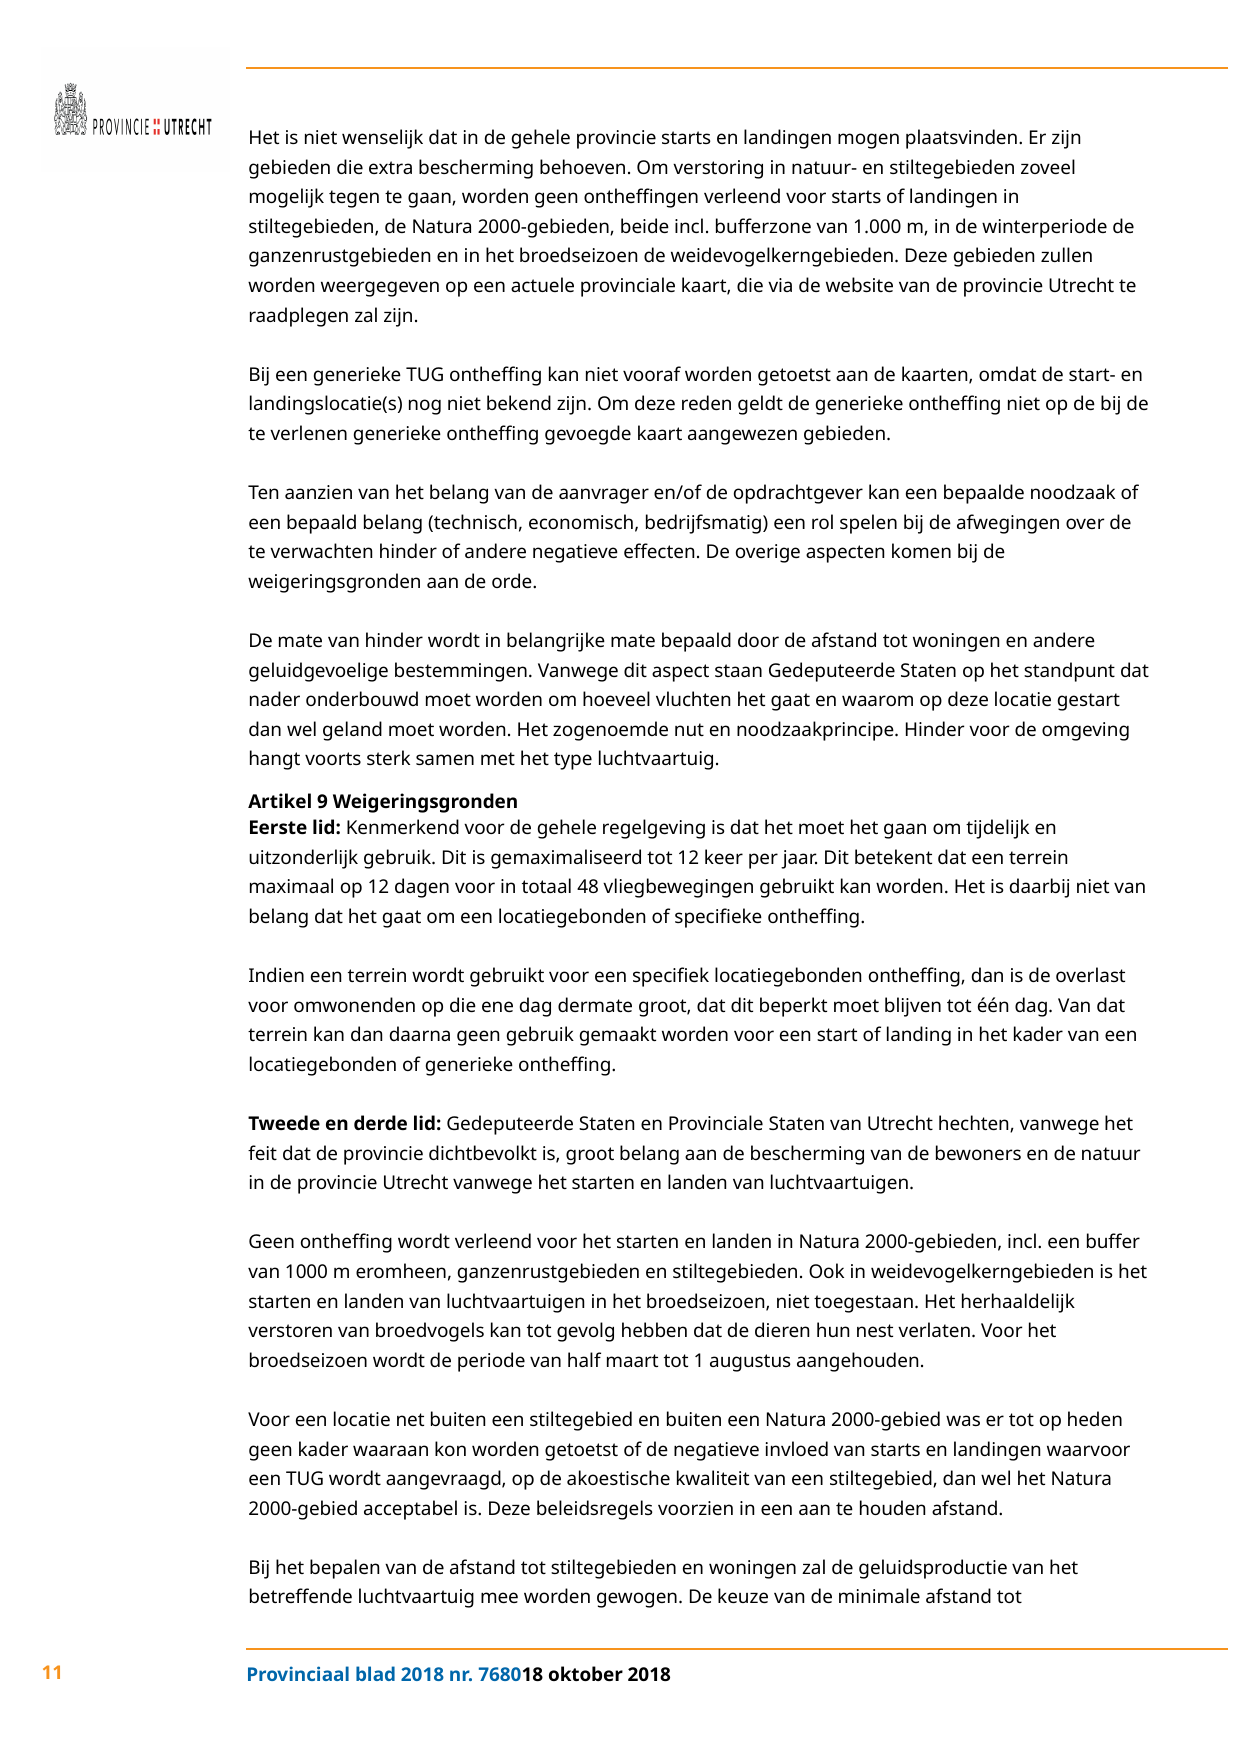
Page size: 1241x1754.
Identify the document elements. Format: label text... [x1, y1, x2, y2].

text Voor een locatie net buiten een stiltegebied en buiten een Natura 2000-gebied was er tot op heden geen kader waaraan kon worden getoetst of de negatieve invloed van starts en landingen waarvoor een TUG wordt aangevraagd, op de akoestische kwaliteit van een stiltegebied, dan wel het Natura 2000-gebied acceptabel is. Deze beleidsregels voorzien in een aan te houden afstand. [248, 1406, 1152, 1521]
text Bij een generieke TUG ontheffing kan niet vooraf worden getoetst aan de kaarten, omdat de start- en landingslocatie(s) nog niet bekend zijn. Om deze reden geldt de generieke ontheffing niet op de bij de te verlenen generieke ontheffing gevoegde kaart aangewezen gebieden. [248, 361, 1152, 446]
text Eerste lid: Kenmerkend voor de gehele regelgeving is dat het moet het gaan om tijdelijk en uitzonderlijk gebruik. Dit is gemaximaliseerd tot 12 keer per jaar. Dit betekent dat een terrein maximaal op 12 dagen voor in totaal 48 vliegbewegingen gebruikt kan worden. Het is daarbij niet van belang dat het gaat om een locatiegebonden of specifieke ontheffing. [248, 814, 1152, 929]
text Bij het bepalen van de afstand tot stiltegebieden en woningen zal de geluidsproductie van het betreffende luchtvaartuig mee worden gewogen. De keuze van de minimale afstand tot [248, 1554, 1152, 1609]
picture [41, 47, 231, 172]
text Ten aanzien van het belang van de aanvrager en/of de opdrachtgever kan een bepaalde noodzaak of een bepaald belang (technisch, economisch, bedrijfsmatig) een rol spelen bij de afwegingen over de te verwachten hinder of andere negatieve effecten. De overige aspecten komen bij de weigeringsgronden aan de orde. [248, 479, 1152, 594]
text Geen ontheffing wordt verleend voor het starten en landen in Natura 2000-gebieden, incl. een buffer van 1000 m eromheen, ganzenrustgebieden en stiltegebieden. Ook in weidevogelkerngebieden is het starten en landen van luchtvaartuigen in het broedseizoen, niet toegestaan. Het herhaaldelijk verstoren van broedvogels kan tot gevolg hebben dat de dieren hun nest verlaten. Voor het broedseizoen wordt de periode van half maart tot 1 augustus aangehouden. [248, 1229, 1152, 1373]
text Het is niet wenselijk dat in de gehele provincie starts en landingen mogen plaatsvinden. Er zijn gebieden die extra bescherming behoeven. Om verstoring in natuur- en stiltegebieden zoveel mogelijk tegen te gaan, worden geen ontheffingen verleend voor starts of landingen in stiltegebieden, de Natura 2000-gebieden, beide incl. bufferzone van 1.000 m, in de winterperiode de ganzenrustgebieden en in het broedseizoen de weidevogelkerngebieden. Deze gebieden zullen worden weergegeven op een actuele provinciale kaart, die via de website van de provincie Utrecht te raadplegen zal zijn. [248, 124, 1152, 328]
text Tweede en derde lid: Gedeputeerde Staten en Provinciale Staten van Utrecht hechten, vanwege het feit dat de provincie dichtbevolkt is, groot belang aan de bescherming van de bewoners en de natuur in de provincie Utrecht vanwege het starten en landen van luchtvaartuigen. [248, 1110, 1152, 1195]
text De mate van hinder wordt in belangrijke mate bepaald door de afstand tot woningen en andere geluidgevoelige bestemmingen. Vanwege dit aspect staan Gedeputeerde Staten op het standpunt dat nader onderbouwd moet worden om hoeveel vluchten het gaat en waarom op deze locatie gestart dan wel geland moet worden. Het zogenoemde nut en noodzaakprincipe. Hinder voor de omgeving hangt voorts sterk samen met het type luchtvaartuig. [248, 627, 1152, 771]
text Indien een terrein wordt gebruikt voor een specifiek locatiegebonden ontheffing, dan is de overlast voor omwonenden op die ene dag dermate groot, dat dit beperkt moet blijven tot één dag. Van dat terrein kan dan daarna geen gebruik gemaakt worden voor een start of landing in het kader van een locatiegebonden of generieke ontheffing. [248, 962, 1152, 1077]
text Artikel 9 Weigeringsgronden [248, 789, 1152, 814]
